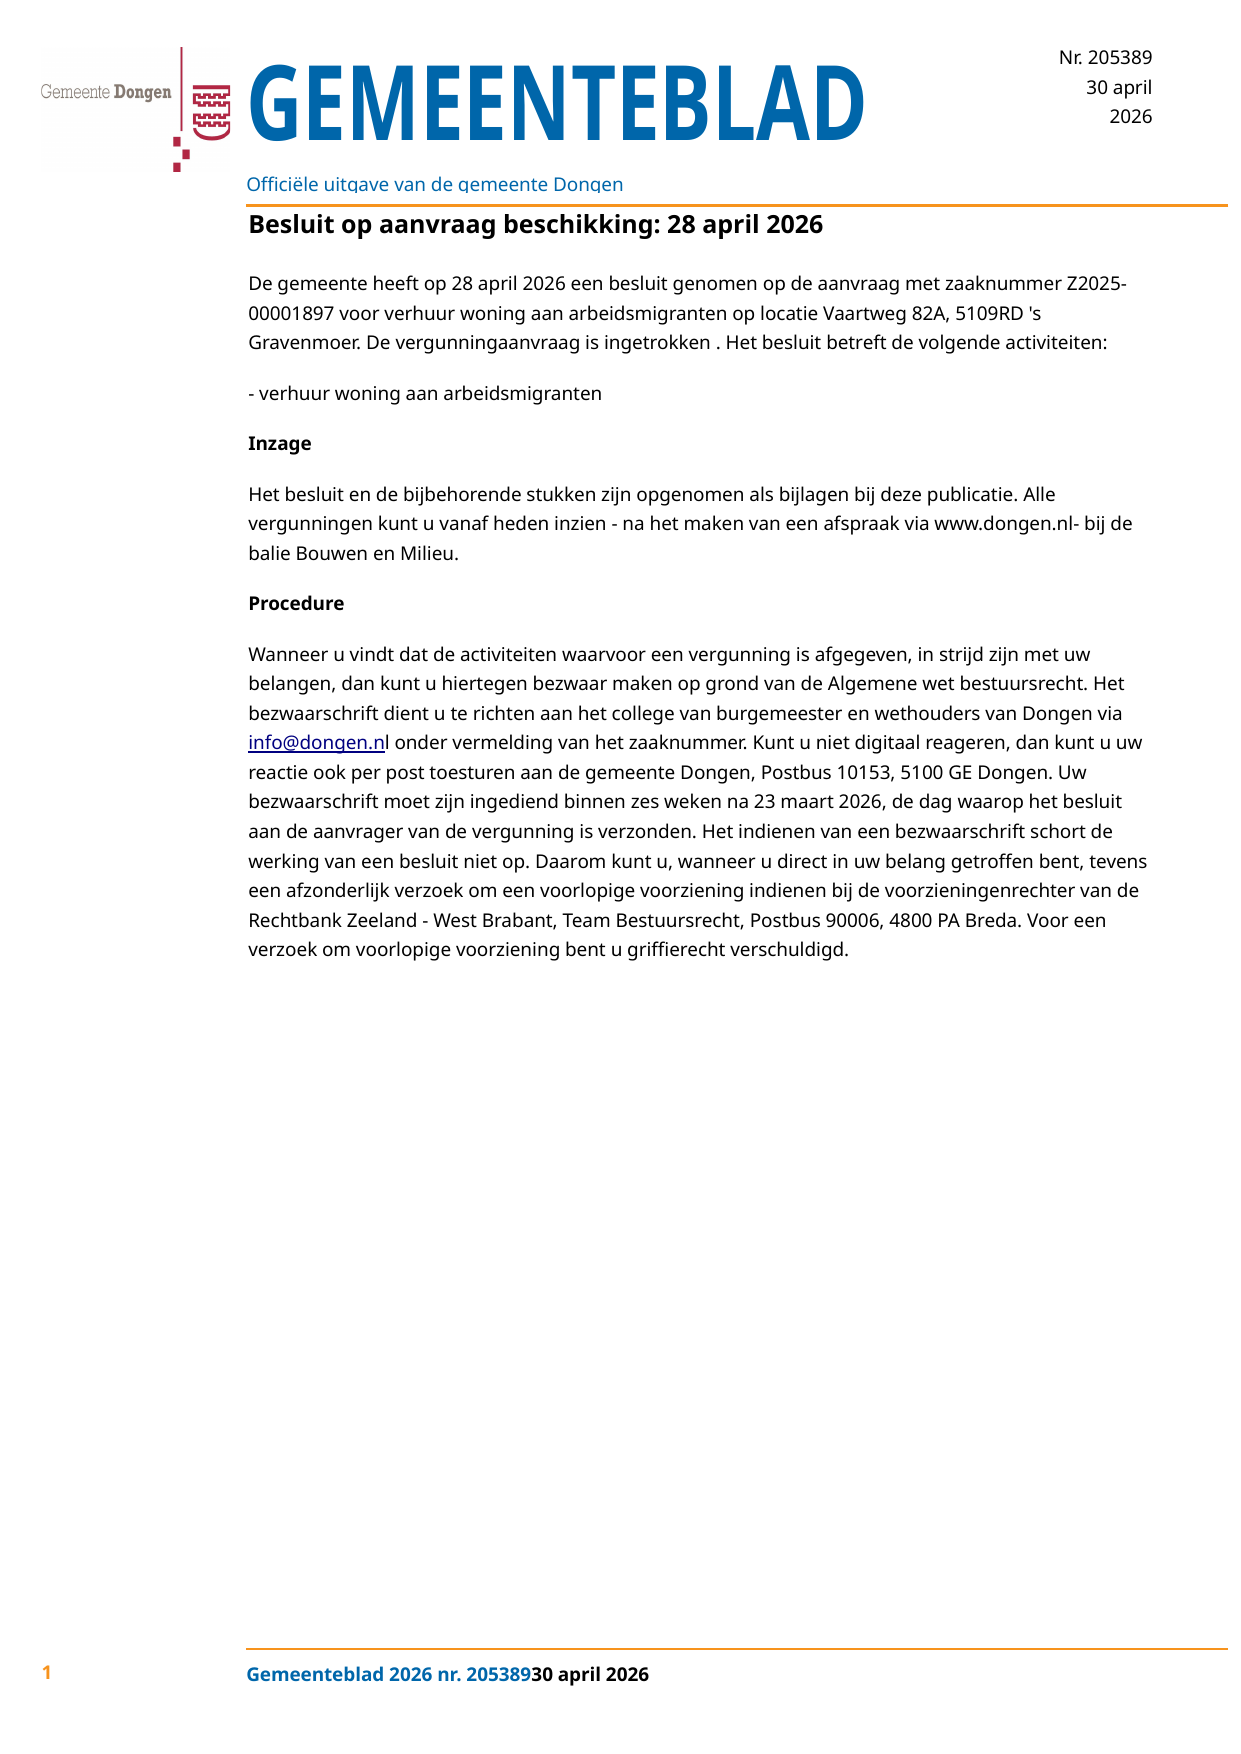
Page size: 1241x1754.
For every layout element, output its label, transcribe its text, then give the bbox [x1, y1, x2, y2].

picture [41, 47, 231, 172]
text - verhuur woning aan arbeidsmigranten [248, 380, 1152, 406]
text Het besluit en de bijbehorende stukken zijn opgenomen als bijlagen bij deze publicatie. Alle vergunningen kunt u vanaf heden inzien - na het maken van een afspraak via www.dongen.nl- bij de balie Bouwen en Milieu. [248, 481, 1152, 566]
text Procedure [248, 590, 1152, 616]
text Besluit op aanvraag beschikking: 28 april 2026 [248, 207, 1152, 241]
text Wanneer u vindt dat de activiteiten waarvoor een vergunning is afgegeven, in strijd zijn met uw belangen, dan kunt u hiertegen bezwaar maken op grond van de Algemene wet bestuursrecht. Het bezwaarschrift dient u te richten aan het college van burgemeester en wethouders van Dongen via info@dongen.nl onder vermelding van het zaaknummer. Kunt u niet digitaal reageren, dan kunt u uw reactie ook per post toesturen aan de gemeente Dongen, Postbus 10153, 5100 GE Dongen. Uw bezwaarschrift moet zijn ingediend binnen zes weken na 23 maart 2026, de dag waarop het besluit aan de aanvrager van de vergunning is verzonden. Het indienen van een bezwaarschrift schort de werking van een besluit niet op. Daarom kunt u, wanneer u direct in uw belang getroffen bent, tevens een afzonderlijk verzoek om een voorlopige voorziening indienen bij de voorzieningenrechter van de Rechtbank Zeeland - West Brabant, Team Bestuursrecht, Postbus 90006, 4800 PA Breda. Voor een verzoek om voorlopige voorziening bent u griffierecht verschuldigd. [248, 641, 1152, 962]
text Inzage [248, 430, 1152, 456]
text De gemeente heeft op 28 april 2026 een besluit genomen op de aanvraag met zaaknummer Z2025-00001897 voor verhuur woning aan arbeidsmigranten op locatie Vaartweg 82A, 5109RD 's Gravenmoer. De vergunningaanvraag is ingetrokken . Het besluit betreft de volgende activiteiten: [248, 270, 1152, 355]
